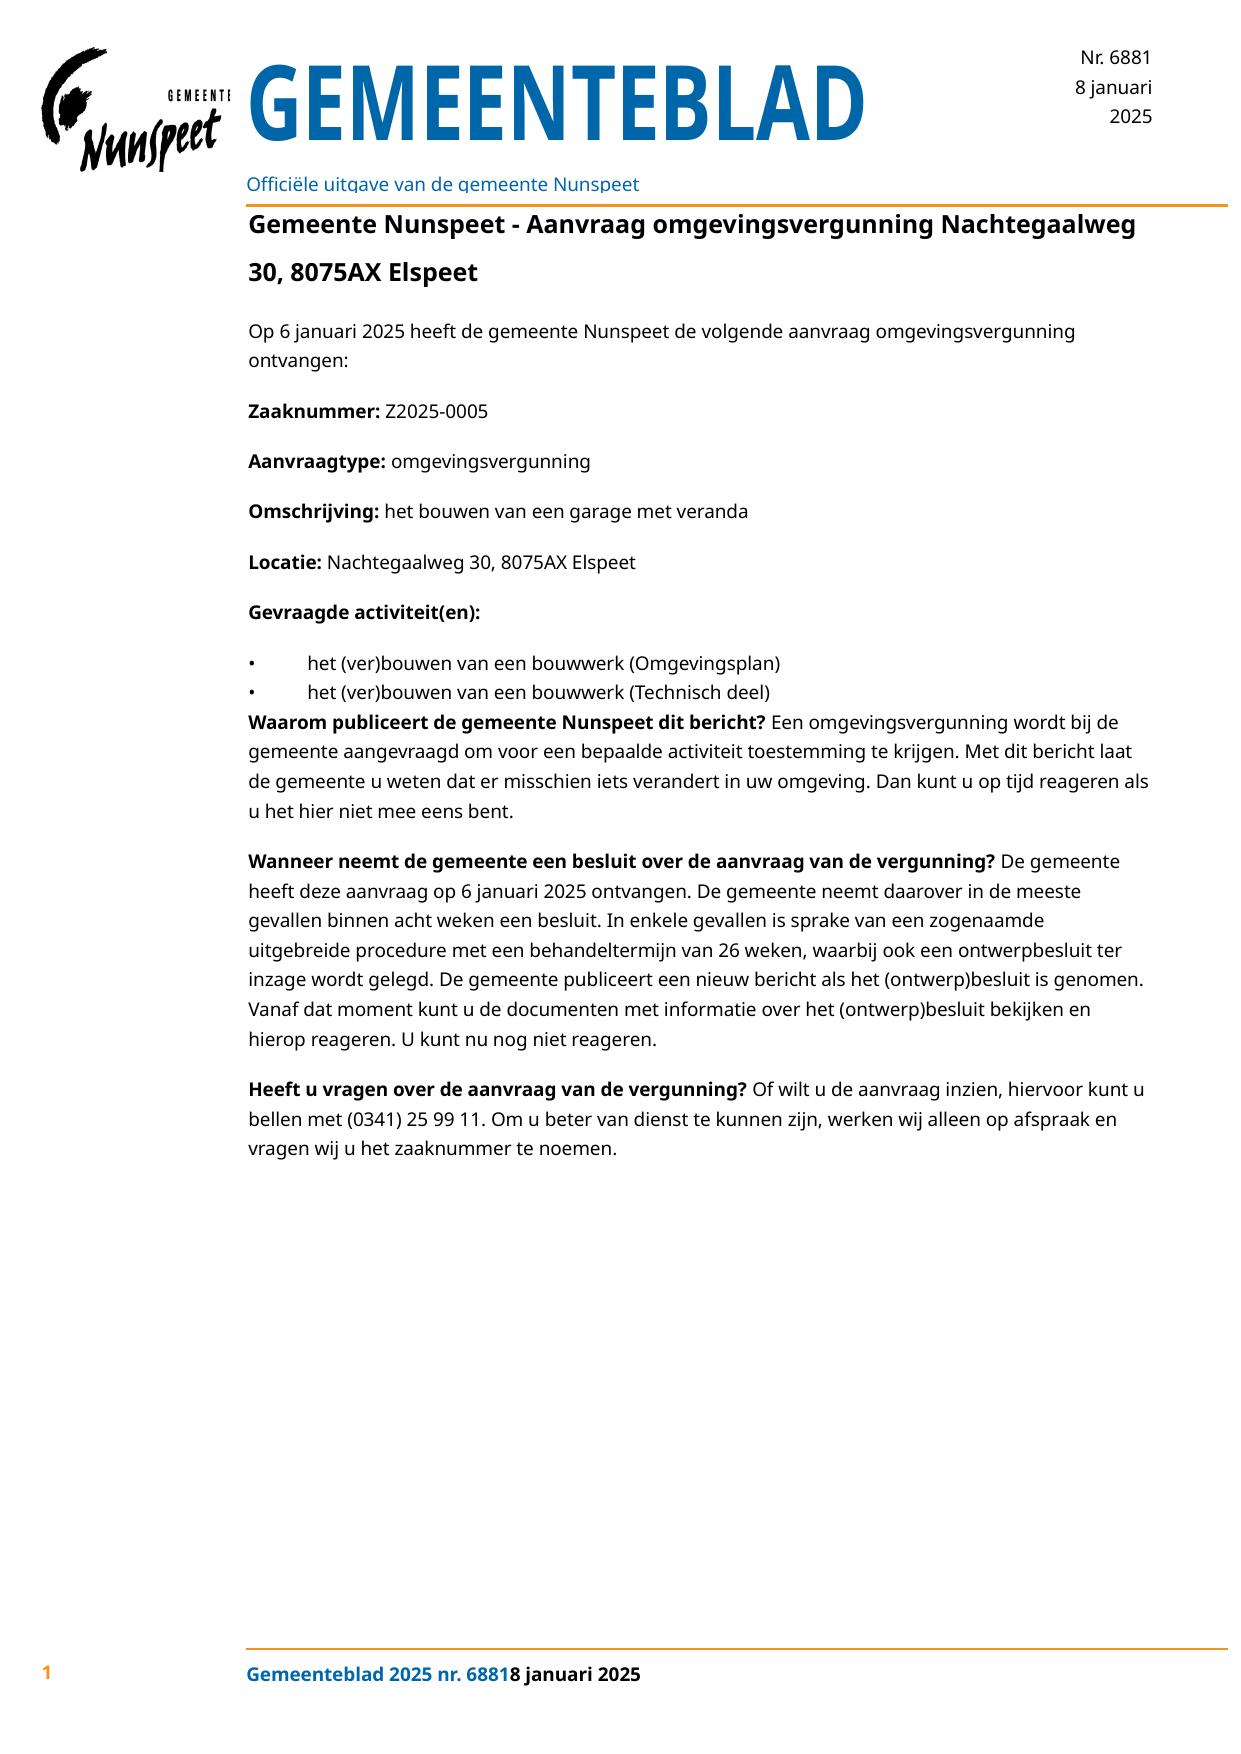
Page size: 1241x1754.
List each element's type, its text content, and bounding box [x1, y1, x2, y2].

text Aanvraagtype: omgevingsvergunning [248, 448, 1152, 474]
text Omschrijving: het bouwen van een garage met veranda [248, 499, 1152, 524]
picture [41, 47, 231, 172]
text Gemeente Nunspeet - Aanvraag omgevingsvergunning Nachtegaalweg 30, 8075AX Elspeet [248, 207, 1152, 288]
text Wanneer neemt de gemeente een besluit over de aanvraag van de vergunning? De gemeente heeft deze aanvraag op 6 januari 2025 ontvangen. De gemeente neemt daarover in de meeste gevallen binnen acht weken een besluit. In enkele gevallen is sprake van een zogenaamde uitgebreide procedure met een behandeltermijn van 26 weken, waarbij ook een ontwerpbesluit ter inzage wordt gelegd. De gemeente publiceert een nieuw bericht als het (ontwerp)besluit is genomen. Vanaf dat moment kunt u de documenten met informatie over het (ontwerp)besluit bekijken en hierop reageren. U kunt nu nog niet reageren. [248, 848, 1152, 1052]
list het (ver)bouwen van een bouwwerk (Omgevingsplan) [248, 650, 1152, 676]
text Zaaknummer: Z2025-0005 [248, 398, 1152, 424]
text Waarom publiceert de gemeente Nunspeet dit bericht? Een omgevingsvergunning wordt bij de gemeente aangevraagd om voor een bepaalde activiteit toestemming te krijgen. Met dit bericht laat de gemeente u weten dat er misschien iets verandert in uw omgeving. Dan kunt u op tijd reageren als u het hier niet mee eens bent. [248, 709, 1152, 824]
text Gevraagde activiteit(en): [248, 599, 1152, 625]
list het (ver)bouwen van een bouwwerk (Technisch deel) [248, 679, 1152, 705]
text Locatie: Nachtegaalweg 30, 8075AX Elspeet [248, 549, 1152, 575]
text Heeft u vragen over de aanvraag van de vergunning? Of wilt u de aanvraag inzien, hiervoor kunt u bellen met (0341) 25 99 11. Om u beter van dienst te kunnen zijn, werken wij alleen op afspraak en vragen wij u het zaaknummer te noemen. [248, 1076, 1152, 1161]
text Op 6 januari 2025 heeft de gemeente Nunspeet de volgende aanvraag omgevingsvergunning ontvangen: [248, 318, 1152, 373]
